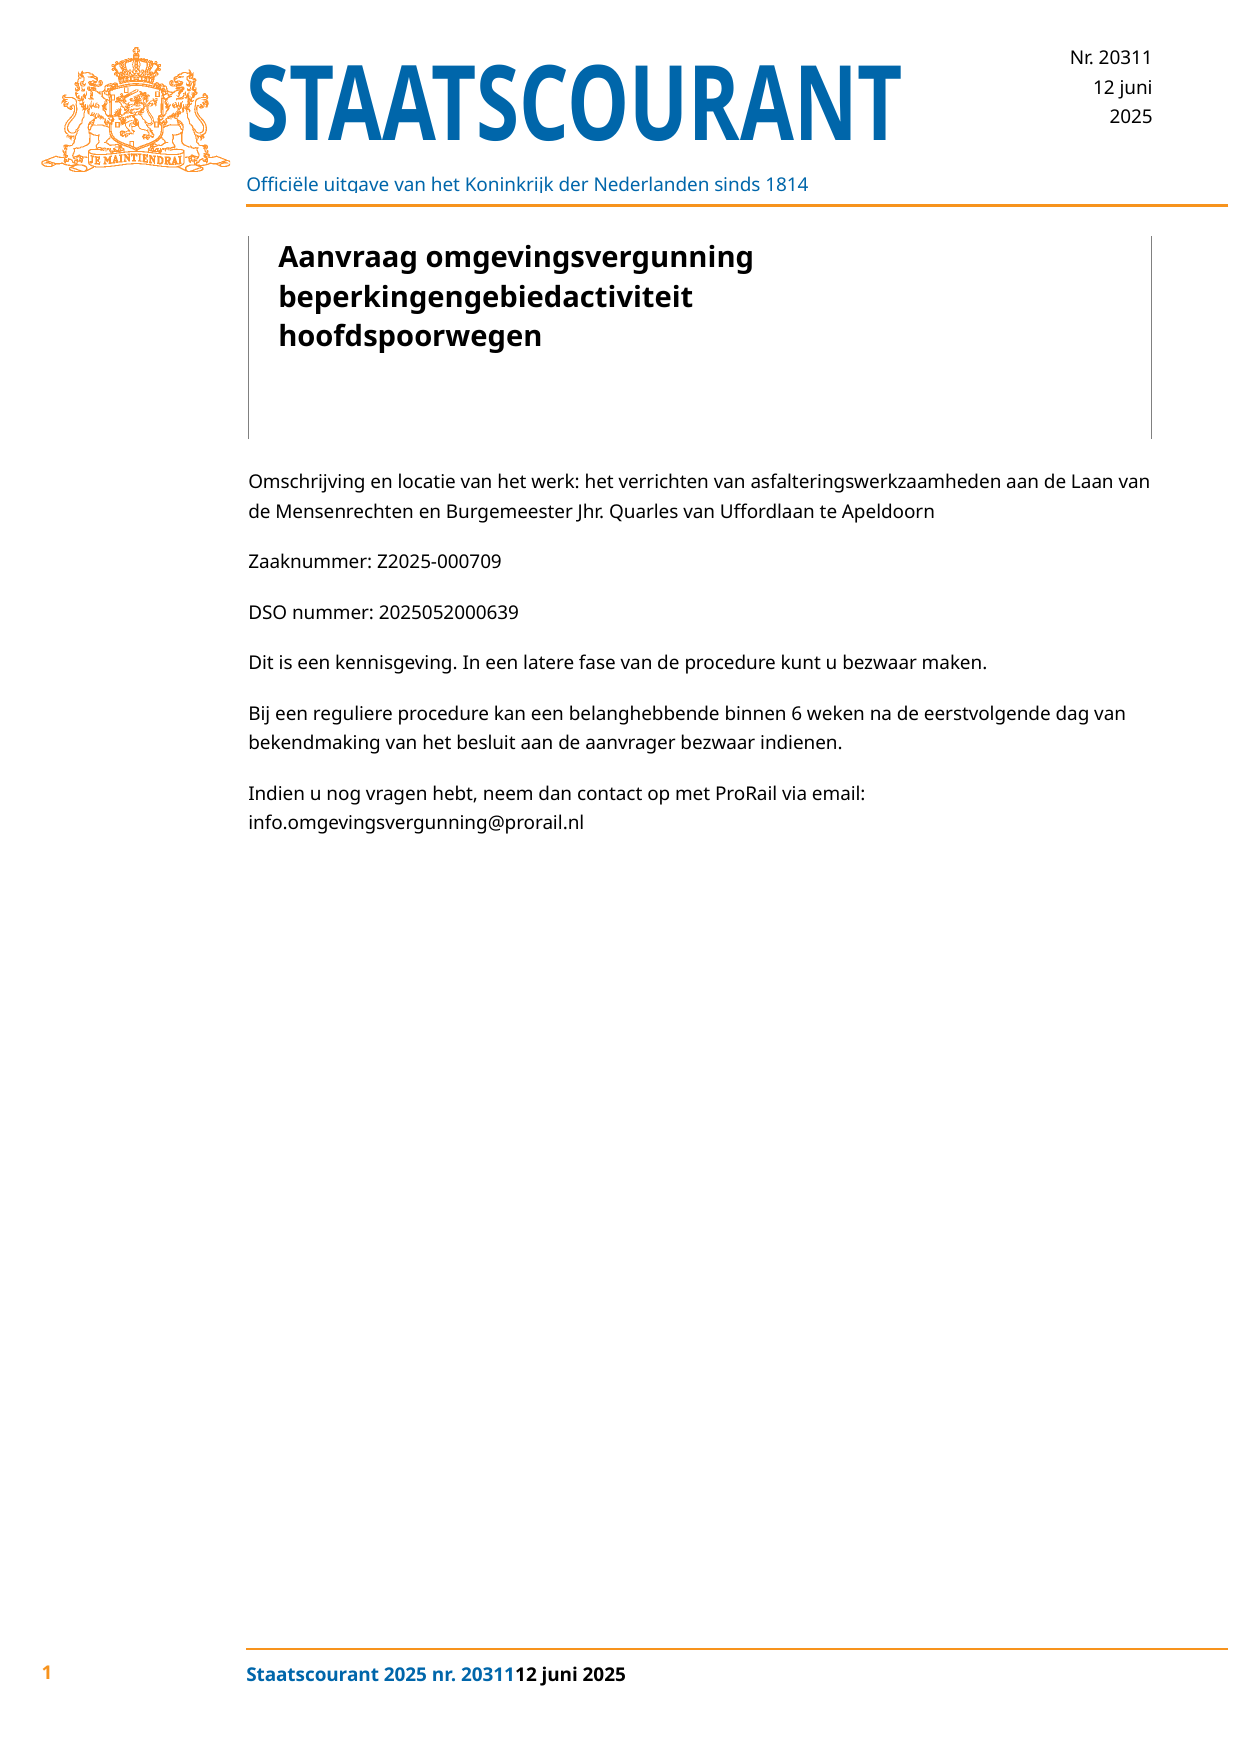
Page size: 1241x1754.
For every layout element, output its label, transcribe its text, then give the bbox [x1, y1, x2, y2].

table_header [1090, 236, 1151, 413]
table_header [850, 236, 912, 413]
text Zaaknummer: Z2025-000709 [248, 549, 1152, 574]
picture [41, 47, 231, 172]
text DSO nummer: 2025052000639 [248, 599, 1152, 625]
text Bij een reguliere procedure kan een belanghebbende binnen 6 weken na de eerstvolgende dag van bekendmaking van het besluit aan de aanvrager bezwaar indienen. [248, 700, 1152, 755]
picture [912, 236, 1090, 414]
text Indien u nog vragen hebt, neem dan contact op met ProRail via email: info.omgevingsvergunning@prorail.nl [248, 780, 1152, 835]
table_header [850, 414, 1151, 439]
table_header Aanvraag omgevingsvergunning beperkingengebiedactiviteit hoofdspoorwegen [249, 236, 850, 439]
text Dit is een kennisgeving. In een latere fase van de procedure kunt u bezwaar maken. [248, 649, 1152, 675]
text Omschrijving en locatie van het werk: het verrichten van asfalteringswerkzaamheden aan de Laan van de Mensenrechten en Burgemeester Jhr. Quarles van Uffordlaan te Apeldoorn [248, 469, 1152, 524]
